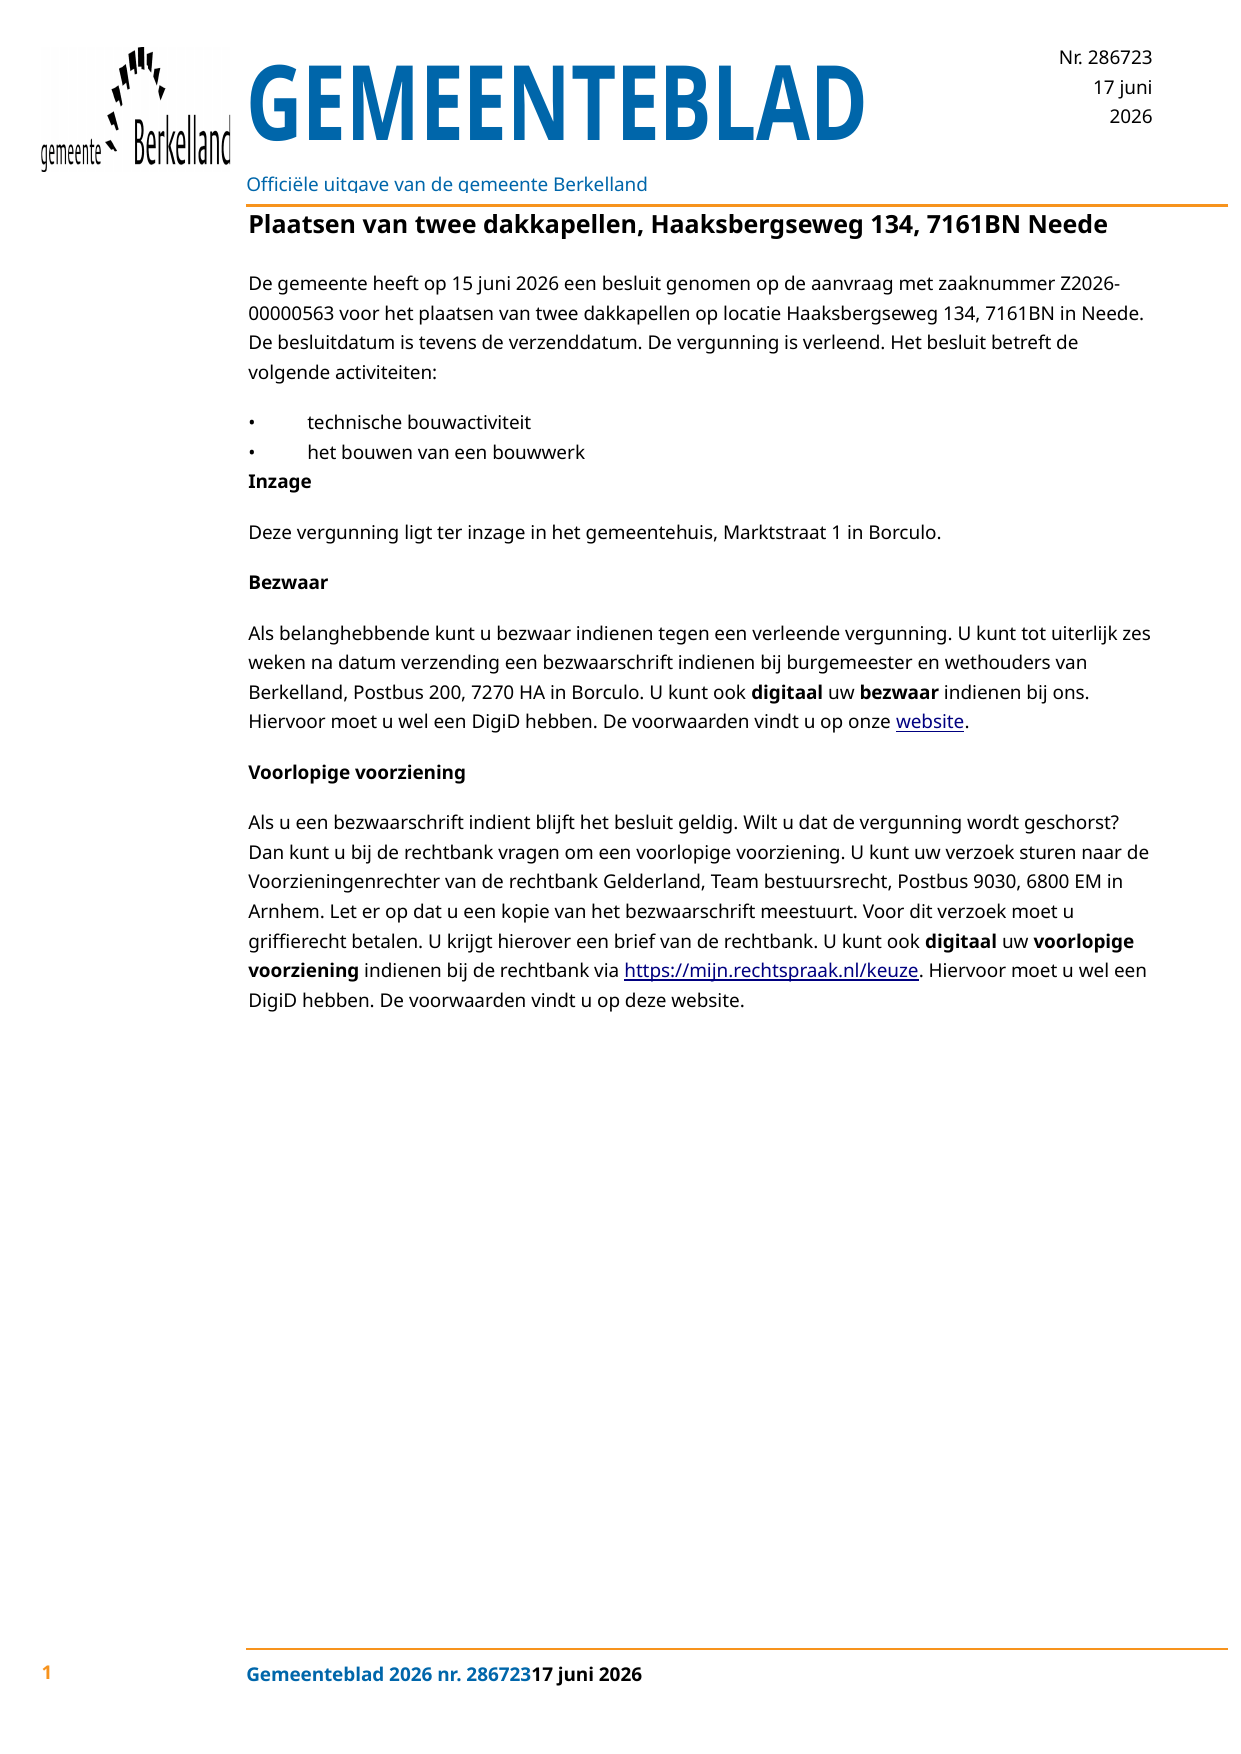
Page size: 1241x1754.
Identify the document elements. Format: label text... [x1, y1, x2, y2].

list technische bouwactiviteit [248, 409, 1152, 435]
picture [41, 47, 231, 172]
text Voorlopige voorziening [248, 759, 1152, 785]
text Bezwaar [248, 569, 1152, 595]
text Als u een bezwaarschrift indient blijft het besluit geldig. Wilt u dat de vergunning wordt geschorst? Dan kunt u bij de rechtbank vragen om een voorlopige voorziening. U kunt uw verzoek sturen naar de Voorzieningenrechter van de rechtbank Gelderland, Team bestuursrecht, Postbus 9030, 6800 EM in Arnhem. Let er op dat u een kopie van het bezwaarschrift meestuurt. Voor dit verzoek moet u griffierecht betalen. U krijgt hierover een brief van de rechtbank. U kunt ook digitaal uw voorlopige voorziening indienen bij de rechtbank via https://mijn.rechtspraak.nl/keuze. Hiervoor moet u wel een DigiD hebben. De voorwaarden vindt u op deze website. [248, 809, 1152, 1013]
text Plaatsen van twee dakkapellen, Haaksbergseweg 134, 7161BN Neede [248, 207, 1152, 241]
list het bouwen van een bouwwerk [248, 439, 1152, 465]
text Inzage [248, 469, 1152, 494]
text Deze vergunning ligt ter inzage in het gemeentehuis, Marktstraat 1 in Borculo. [248, 519, 1152, 545]
text De gemeente heeft op 15 juni 2026 een besluit genomen op de aanvraag met zaaknummer Z2026-00000563 voor het plaatsen van twee dakkapellen op locatie Haaksbergseweg 134, 7161BN in Neede. De besluitdatum is tevens de verzenddatum. De vergunning is verleend. Het besluit betreft de volgende activiteiten: [248, 270, 1152, 385]
text Als belanghebbende kunt u bezwaar indienen tegen een verleende vergunning. U kunt tot uiterlijk zes weken na datum verzending een bezwaarschrift indienen bij burgemeester en wethouders van Berkelland, Postbus 200, 7270 HA in Borculo. U kunt ook digitaal uw bezwaar indienen bij ons. Hiervoor moet u wel een DigiD hebben. De voorwaarden vindt u op onze website. [248, 620, 1152, 734]
